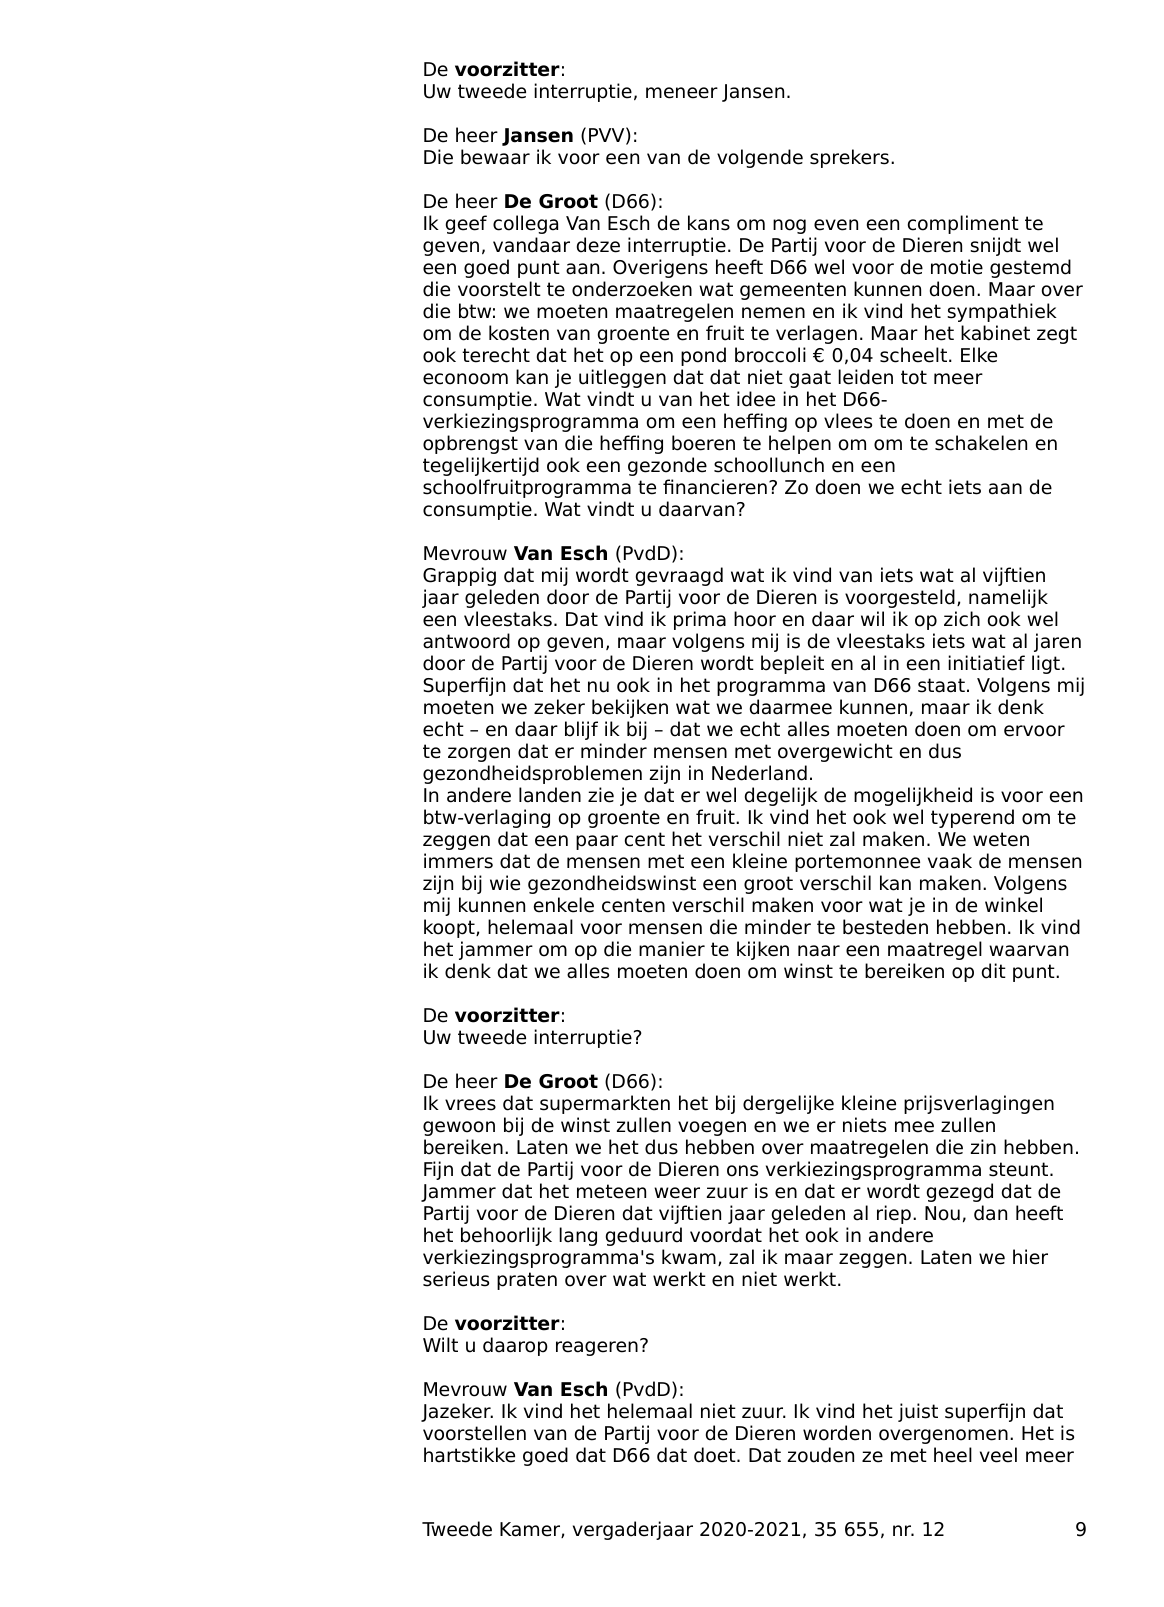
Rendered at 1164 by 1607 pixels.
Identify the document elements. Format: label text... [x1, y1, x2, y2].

text De heer De Groot (D66): [422, 1071, 1087, 1093]
text De voorzitter: [422, 1005, 1087, 1027]
text De voorzitter: [422, 59, 1087, 81]
text Ik vrees dat supermarkten het bij dergelijke kleine prijsverlagingen gewoon bij de winst zullen voegen en we er niets mee zullen bereiken. Laten we het dus hebben over maatregelen die zin hebben. Fijn dat de Partij voor de Dieren ons verkiezingsprogramma steunt. Jammer dat het meteen weer zuur is en dat er wordt gezegd dat de Partij voor de Dieren dat vijftien jaar geleden al riep. Nou, dan heeft het behoorlijk lang geduurd voordat het ook in andere verkiezingsprogramma's kwam, zal ik maar zeggen. Laten we hier serieus praten over wat werkt en niet werkt. [422, 1093, 1087, 1291]
text De voorzitter: [422, 1313, 1087, 1335]
text Uw tweede interruptie, meneer Jansen. [422, 81, 1087, 103]
text In andere landen zie je dat er wel degelijk de mogelijkheid is voor een btw-verlaging op groente en fruit. Ik vind het ook wel typerend om te zeggen dat een paar cent het verschil niet zal maken. We weten immers dat de mensen met een kleine portemonnee vaak de mensen zijn bij wie gezondheidswinst een groot verschil kan maken. Volgens mij kunnen enkele centen verschil maken voor wat je in de winkel koopt, helemaal voor mensen die minder te besteden hebben. Ik vind het jammer om op die manier te kijken naar een maatregel waarvan ik denk dat we alles moeten doen om winst te bereiken op dit punt. [422, 785, 1087, 983]
text Mevrouw Van Esch (PvdD): [422, 1379, 1087, 1401]
text De heer Jansen (PVV): [422, 125, 1087, 147]
text Die bewaar ik voor een van de volgende sprekers. [422, 147, 1087, 169]
text Uw tweede interruptie? [422, 1027, 1087, 1049]
text Grappig dat mij wordt gevraagd wat ik vind van iets wat al vijftien jaar geleden door de Partij voor de Dieren is voorgesteld, namelijk een vleestaks. Dat vind ik prima hoor en daar wil ik op zich ook wel antwoord op geven, maar volgens mij is de vleestaks iets wat al jaren door de Partij voor de Dieren wordt bepleit en al in een initiatief ligt. Superfijn dat het nu ook in het programma van D66 staat. Volgens mij moeten we zeker bekijken wat we daarmee kunnen, maar ik denk echt – en daar blijf ik bij – dat we echt alles moeten doen om ervoor te zorgen dat er minder mensen met overgewicht en dus gezondheidsproblemen zijn in Nederland. [422, 565, 1087, 785]
text Ik geef collega Van Esch de kans om nog even een compliment te geven, vandaar deze interruptie. De Partij voor de Dieren snijdt wel een goed punt aan. Overigens heeft D66 wel voor de motie gestemd die voorstelt te onderzoeken wat gemeenten kunnen doen. Maar over die btw: we moeten maatregelen nemen en ik vind het sympathiek om de kosten van groente en fruit te verlagen. Maar het kabinet zegt ook terecht dat het op een pond broccoli € 0,04 scheelt. Elke econoom kan je uitleggen dat dat niet gaat leiden tot meer consumptie. Wat vindt u van het idee in het D66-verkiezingsprogramma om een heffing op vlees te doen en met de opbrengst van die heffing boeren te helpen om om te schakelen en tegelijkertijd ook een gezonde schoollunch en een schoolfruitprogramma te financieren? Zo doen we echt iets aan de consumptie. Wat vindt u daarvan? [422, 213, 1087, 521]
text Jazeker. Ik vind het helemaal niet zuur. Ik vind het juist superfijn dat voorstellen van de Partij voor de Dieren worden overgenomen. Het is hartstikke goed dat D66 dat doet. Dat zouden ze met heel veel meer [422, 1401, 1087, 1467]
text De heer De Groot (D66): [422, 191, 1087, 213]
text Mevrouw Van Esch (PvdD): [422, 543, 1087, 565]
text Wilt u daarop reageren? [422, 1335, 1087, 1357]
